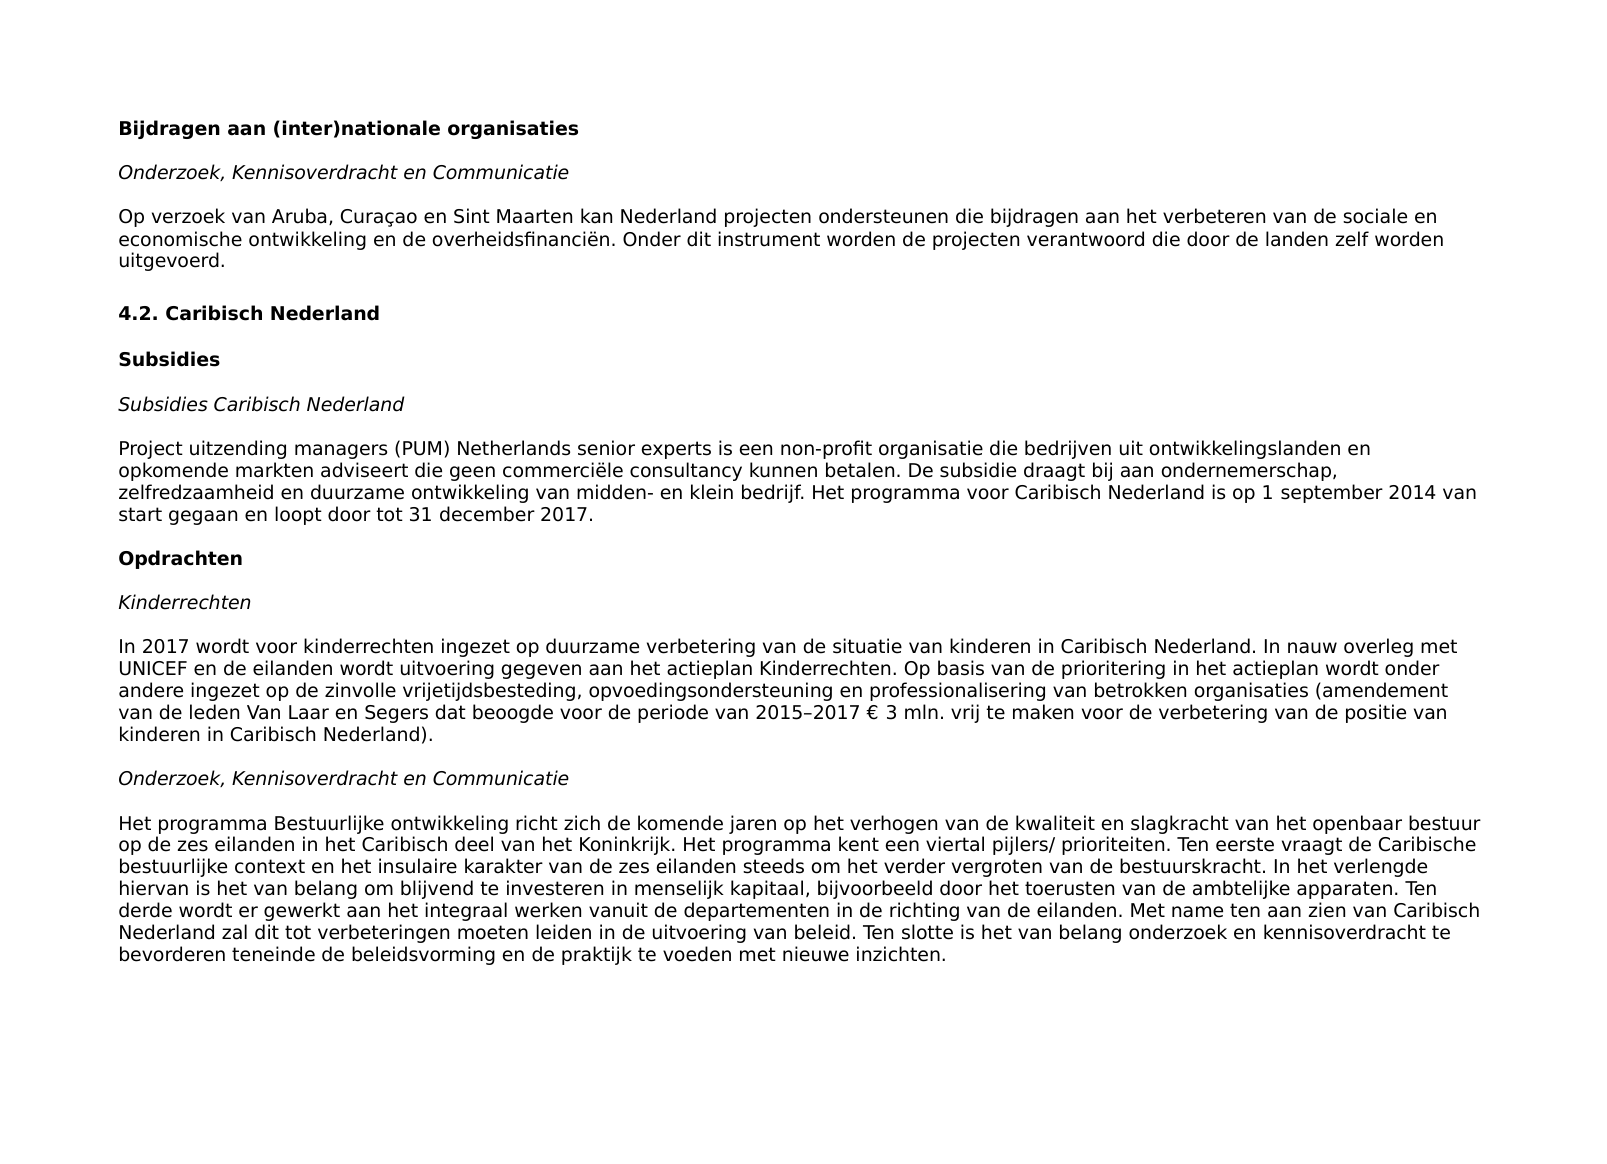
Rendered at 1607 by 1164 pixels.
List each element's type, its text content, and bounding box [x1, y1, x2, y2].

text Project uitzending managers (PUM) Netherlands senior experts is een non-profit organisatie die bedrijven uit ontwikkelingslanden en opkomende markten adviseert die geen commerciële consultancy kunnen betalen. De subsidie draagt bij aan ondernemerschap, zelfredzaamheid en duurzame ontwikkeling van midden- en klein bedrijf. Het programma voor Caribisch Nederland is op 1 september 2014 van start gegaan en loopt door tot 31 december 2017. [118, 438, 1488, 526]
subtitle Opdrachten [118, 548, 1488, 570]
subtitle 4.2. Caribisch Nederland [118, 302, 1488, 324]
subtitle Bijdragen aan (inter)nationale organisaties [118, 118, 1488, 140]
text Het programma Bestuurlijke ontwikkeling richt zich de komende jaren op het verhogen van de kwaliteit en slagkracht van het openbaar bestuur op de zes eilanden in het Caribisch deel van het Koninkrijk. Het programma kent een viertal pijlers/ prioriteiten. Ten eerste vraagt de Caribische bestuurlijke context en het insulaire karakter van de zes eilanden steeds om het verder vergroten van de bestuurskracht. In het verlengde hiervan is het van belang om blijvend te investeren in menselijk kapitaal, bijvoorbeeld door het toerusten van de ambtelijke apparaten. Ten derde wordt er gewerkt aan het integraal werken vanuit de departementen in de richting van de eilanden. Met name ten aan zien van Caribisch Nederland zal dit tot verbeteringen moeten leiden in de uitvoering van beleid. Ten slotte is het van belang onderzoek en kennisoverdracht te bevorderen teneinde de beleidsvorming en de praktijk te voeden met nieuwe inzichten. [118, 812, 1488, 966]
subtitle Onderzoek, Kennisoverdracht en Communicatie [118, 162, 1488, 184]
subtitle Kinderrechten [118, 592, 1488, 614]
subtitle Subsidies [118, 349, 1488, 371]
subtitle Subsidies Caribisch Nederland [118, 393, 1488, 416]
text Op verzoek van Aruba, Curaçao en Sint Maarten kan Nederland projecten ondersteunen die bijdragen aan het verbeteren van de sociale en economische ontwikkeling en de overheidsfinanciën. Onder dit instrument worden de projecten verantwoord die door de landen zelf worden uitgevoerd. [118, 206, 1488, 272]
subtitle Onderzoek, Kennisoverdracht en Communicatie [118, 768, 1488, 790]
text In 2017 wordt voor kinderrechten ingezet op duurzame verbetering van de situatie van kinderen in Caribisch Nederland. In nauw overleg met UNICEF en de eilanden wordt uitvoering gegeven aan het actieplan Kinderrechten. Op basis van de prioritering in het actieplan wordt onder andere ingezet op de zinvolle vrijetijdsbesteding, opvoedingsondersteuning en professionalisering van betrokken organisaties (amendement van de leden Van Laar en Segers dat beoogde voor de periode van 2015–2017 € 3 mln. vrij te maken voor de verbetering van de positie van kinderen in Caribisch Nederland). [118, 636, 1488, 746]
